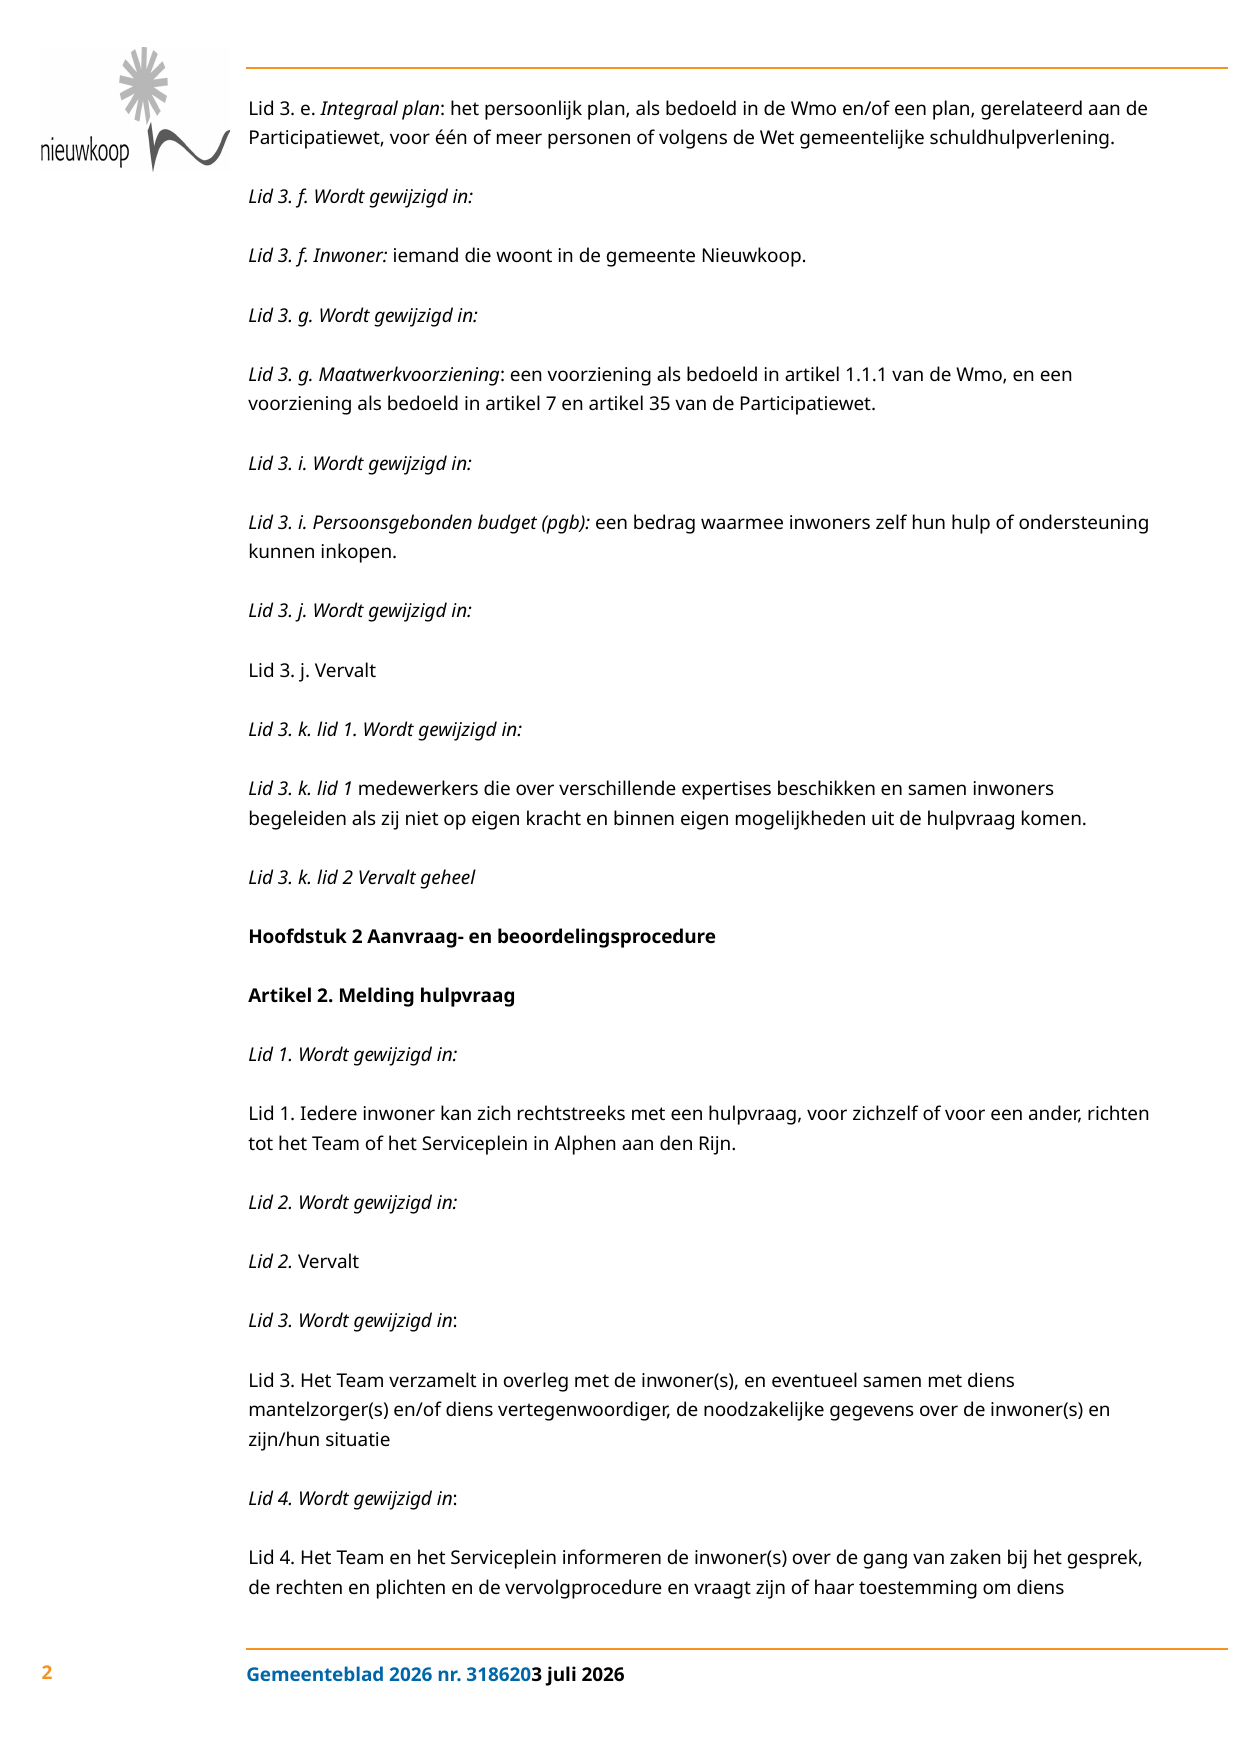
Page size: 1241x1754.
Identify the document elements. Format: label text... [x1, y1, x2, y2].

text Lid 3. j. Vervalt [248, 657, 1152, 683]
text Lid 1. Wordt gewijzigd in: [248, 1041, 1152, 1067]
text Lid 2. Vervalt [248, 1248, 1152, 1274]
text Lid 3. Wordt gewijzigd in: [248, 1308, 1152, 1333]
text Lid 1. Iedere inwoner kan zich rechtstreeks met een hulpvraag, voor zichzelf of voor een ander, richten tot het Team of het Serviceplein in Alphen aan den Rijn. [248, 1101, 1152, 1156]
text Lid 3. g. Wordt gewijzigd in: [248, 302, 1152, 328]
text Lid 3. i. Persoonsgebonden budget (pgb): een bedrag waarmee inwoners zelf hun hulp of ondersteuning kunnen inkopen. [248, 509, 1152, 564]
text Lid 3. Het Team verzamelt in overleg met de inwoner(s), en eventueel samen met diens mantelzorger(s) en/of diens vertegenwoordiger, de noodzakelijke gegevens over de inwoner(s) en zijn/hun situatie [248, 1367, 1152, 1452]
text Lid 3. k. lid 1 medewerkers die over verschillende expertises beschikken en samen inwoners begeleiden als zij niet op eigen kracht en binnen eigen mogelijkheden uit de hulpvraag komen. [248, 775, 1152, 831]
text Lid 3. i. Wordt gewijzigd in: [248, 450, 1152, 476]
text Lid 3. k. lid 2 Vervalt geheel [248, 864, 1152, 890]
text Lid 3. f. Inwoner: iemand die woont in de gemeente Nieuwkoop. [248, 243, 1152, 268]
text Lid 2. Wordt gewijzigd in: [248, 1189, 1152, 1215]
text Lid 4. Het Team en het Serviceplein informeren de inwoner(s) over de gang van zaken bij het gesprek, de rechten en plichten en de vervolgprocedure en vraagt zijn of haar toestemming om diens [248, 1544, 1152, 1600]
text Lid 3. e. Integraal plan: het persoonlijk plan, als bedoeld in de Wmo en/of een plan, gerelateerd aan de Participatiewet, voor één of meer personen of volgens de Wet gemeentelijke schuldhulpverlening. [248, 95, 1152, 150]
text Artikel 2. Melding hulpvraag [248, 982, 1152, 1008]
picture [41, 47, 231, 172]
text Lid 3. k. lid 1. Wordt gewijzigd in: [248, 716, 1152, 742]
text Lid 3. f. Wordt gewijzigd in: [248, 183, 1152, 209]
text Hoofdstuk 2 Aanvraag- en beoordelingsprocedure [248, 923, 1152, 949]
text Lid 3. j. Wordt gewijzigd in: [248, 598, 1152, 623]
text Lid 4. Wordt gewijzigd in: [248, 1485, 1152, 1511]
text Lid 3. g. Maatwerkvoorziening: een voorziening als bedoeld in artikel 1.1.1 van de Wmo, en een voorziening als bedoeld in artikel 7 en artikel 35 van de Participatiewet. [248, 361, 1152, 416]
